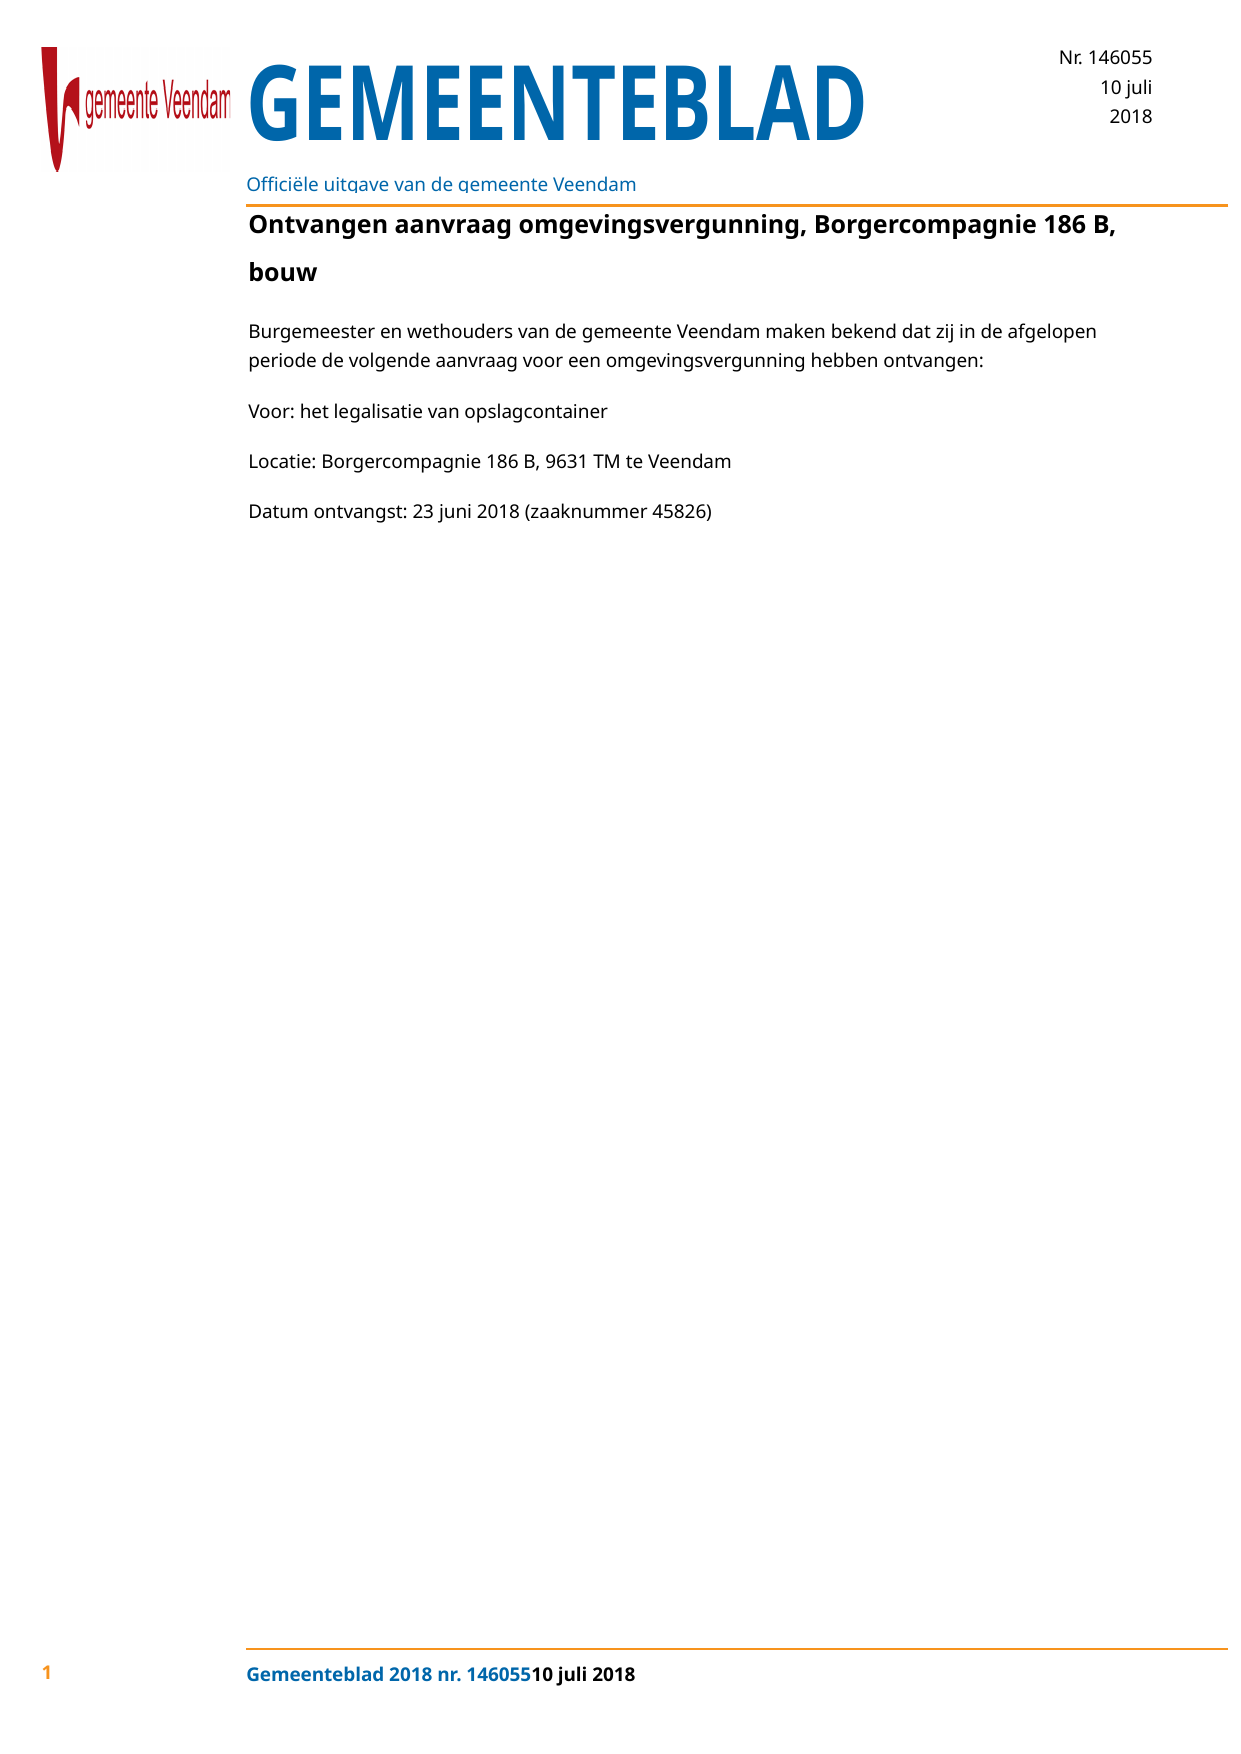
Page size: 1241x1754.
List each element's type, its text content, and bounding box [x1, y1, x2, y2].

picture [41, 47, 231, 172]
text Ontvangen aanvraag omgevingsvergunning, Borgercompagnie 186 B, bouw [248, 207, 1152, 288]
text Datum ontvangst: 23 juni 2018 (zaaknummer 45826) [248, 499, 1152, 524]
text Locatie: Borgercompagnie 186 B, 9631 TM te Veendam [248, 448, 1152, 474]
text Burgemeester en wethouders van de gemeente Veendam maken bekend dat zij in de afgelopen periode de volgende aanvraag voor een omgevingsvergunning hebben ontvangen: [248, 318, 1152, 373]
text Voor: het legalisatie van opslagcontainer [248, 398, 1152, 424]
